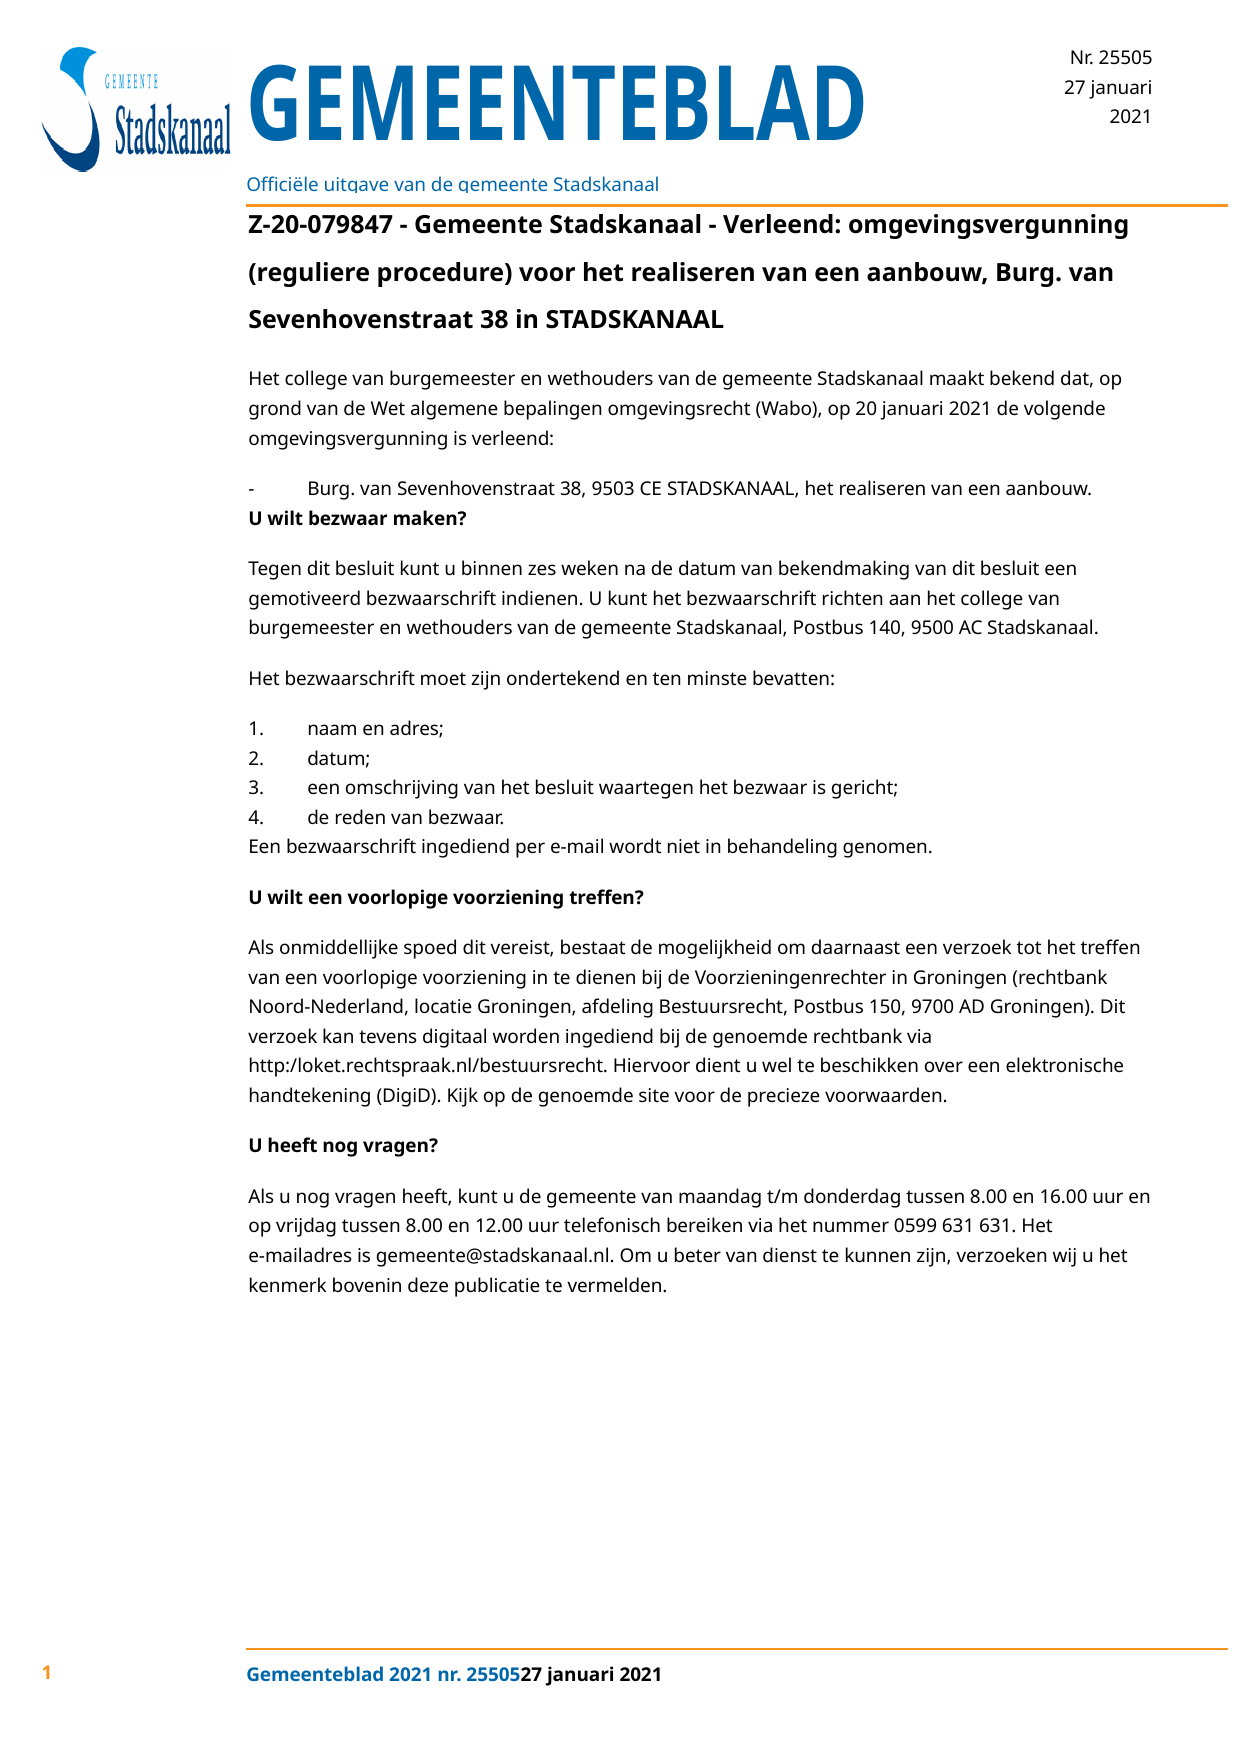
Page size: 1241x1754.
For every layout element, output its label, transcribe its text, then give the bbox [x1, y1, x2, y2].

text U heeft nog vragen? [248, 1133, 1152, 1158]
list naam en adres; [248, 715, 1152, 741]
text Het college van burgemeester en wethouders van de gemeente Stadskanaal maakt bekend dat, op grond van de Wet algemene bepalingen omgevingsrecht (Wabo), op 20 januari 2021 de volgende omgevingsvergunning is verleend: [248, 366, 1152, 450]
text Tegen dit besluit kunt u binnen zes weken na de datum van bekendmaking van dit besluit een gemotiveerd bezwaarschrift indienen. U kunt het bezwaarschrift richten aan het college van burgemeester en wethouders van de gemeente Stadskanaal, Postbus 140, 9500 AC Stadskanaal. [248, 555, 1152, 640]
text Z-20-079847 - Gemeente Stadskanaal - Verleend: omgevingsvergunning (reguliere procedure) voor het realiseren van een aanbouw, Burg. van Sevenhovenstraat 38 in STADSKANAAL [248, 207, 1152, 336]
text Een bezwaarschrift ingediend per e-mail wordt niet in behandeling genomen. [248, 833, 1152, 859]
list de reden van bezwaar. [248, 804, 1152, 829]
list datum; [248, 745, 1152, 770]
picture [41, 47, 231, 172]
text U wilt bezwaar maken? [248, 505, 1152, 530]
text U wilt een voorlopige voorziening treffen? [248, 884, 1152, 909]
text Het bezwaarschrift moet zijn ondertekend en ten minste bevatten: [248, 665, 1152, 690]
list een omschrijving van het besluit waartegen het bezwaar is gericht; [248, 774, 1152, 800]
text Als onmiddellijke spoed dit vereist, bestaat de mogelijkheid om daarnaast een verzoek tot het treffen van een voorlopige voorziening in te dienen bij de Voorzieningenrechter in Groningen (rechtbank Noord-Nederland, locatie Groningen, afdeling Bestuursrecht, Postbus 150, 9700 AD Groningen). Dit verzoek kan tevens digitaal worden ingediend bij de genoemde rechtbank via http:/loket.rechtspraak.nl/bestuursrecht. Hiervoor dient u wel te beschikken over een elektronische handtekening (DigiD). Kijk op de genoemde site voor de precieze voorwaarden. [248, 934, 1152, 1108]
list Burg. van Sevenhovenstraat 38, 9503 CE STADSKANAAL, het realiseren van een aanbouw. [248, 475, 1152, 501]
text Als u nog vragen heeft, kunt u de gemeente van maandag t/m donderdag tussen 8.00 en 16.00 uur en op vrijdag tussen 8.00 en 12.00 uur telefonisch bereiken via het nummer 0599 631 631. Het e‑mailadres is gemeente@stadskanaal.nl. Om u beter van dienst te kunnen zijn, verzoeken wij u het kenmerk bovenin deze publicatie te vermelden. [248, 1183, 1152, 1297]
